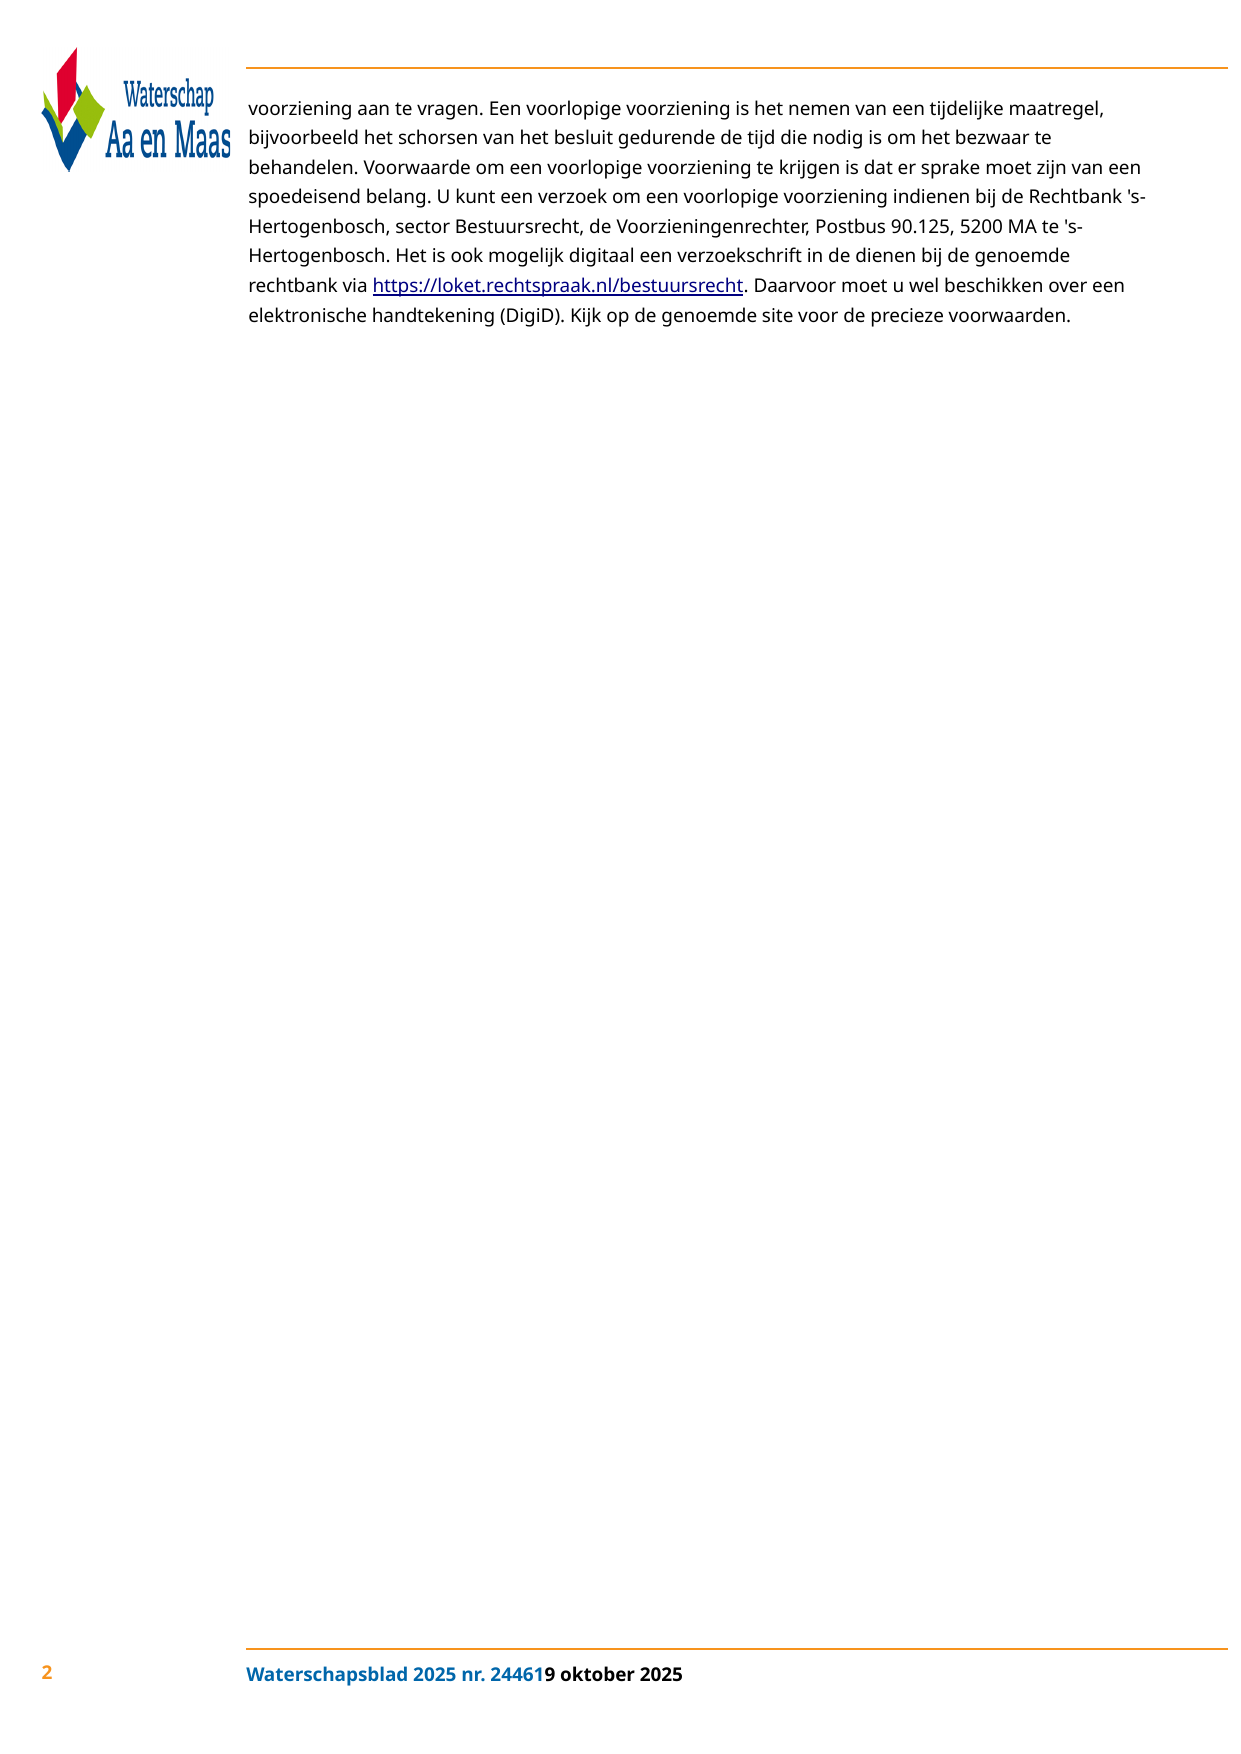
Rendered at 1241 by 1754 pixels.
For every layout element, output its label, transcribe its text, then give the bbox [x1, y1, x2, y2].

text voorziening aan te vragen. Een voorlopige voorziening is het nemen van een tijdelijke maatregel, bijvoorbeeld het schorsen van het besluit gedurende de tijd die nodig is om het bezwaar te behandelen. Voorwaarde om een voorlopige voorziening te krijgen is dat er sprake moet zijn van een spoedeisend belang. U kunt een verzoek om een voorlopige voorziening indienen bij de Rechtbank 's-Hertogenbosch, sector Bestuursrecht, de Voorzieningenrechter, Postbus 90.125, 5200 MA te 's-Hertogenbosch. Het is ook mogelijk digitaal een verzoekschrift in de dienen bij de genoemde rechtbank via https://loket.rechtspraak.nl/bestuursrecht. Daarvoor moet u wel beschikken over een elektronische handtekening (DigiD). Kijk op de genoemde site voor de precieze voorwaarden. [248, 95, 1152, 328]
picture [41, 47, 231, 172]
